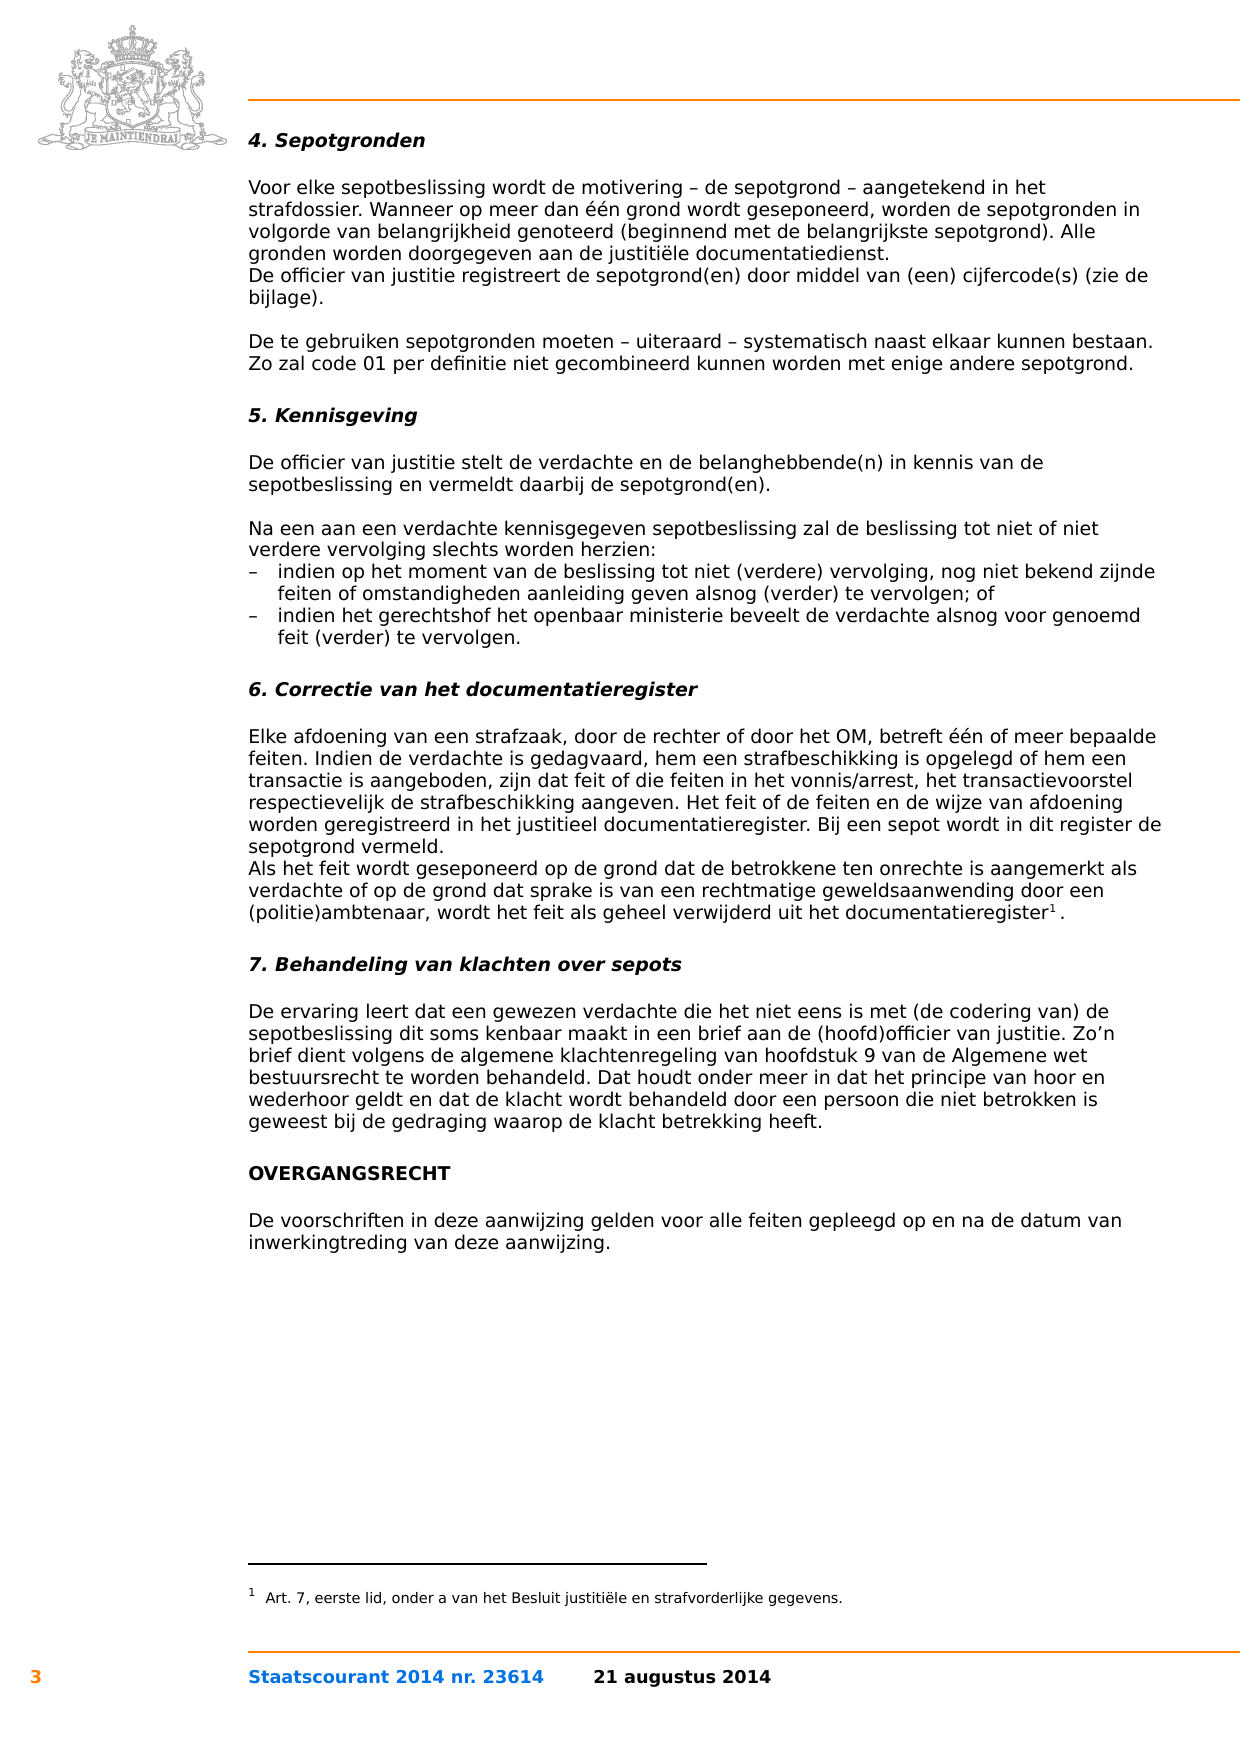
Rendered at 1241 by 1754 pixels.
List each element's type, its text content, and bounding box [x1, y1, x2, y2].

subtitle OVERGANGSRECHT [248, 1163, 1163, 1185]
text Voor elke sepotbeslissing wordt de motivering – de sepotgrond – aangetekend in het strafdossier. Wanneer op meer dan één grond wordt geseponeerd, worden de sepotgronden in volgorde van belangrijkheid genoteerd (beginnend met de belangrijkste sepotgrond). Alle gronden worden doorgegeven aan de justitiële documentatiedienst. [248, 177, 1163, 265]
subtitle 5. Kennisgeving [248, 404, 1163, 427]
text Als het feit wordt geseponeerd op de grond dat de betrokkene ten onrechte is aangemerkt als verdachte of op de grond dat sprake is van een rechtmatige geweldsaanwending door een (politie)ambtenaar, wordt het feit als geheel verwijderd uit het documentatieregister. [248, 858, 1163, 924]
text Art. 7, eerste lid, onder a van het Besluit justitiële en strafvorderlijke gegevens. [248, 1586, 1163, 1608]
text Elke afdoening van een strafzaak, door de rechter of door het OM, betreft één of meer bepaalde feiten. Indien de verdachte is gedagvaard, hem een strafbeschikking is opgelegd of hem een transactie is aangeboden, zijn dat feit of die feiten in het vonnis/arrest, het transactievoorstel respectievelijk de strafbeschikking aangeven. Het feit of de feiten en de wijze van afdoening worden geregistreerd in het justitieel documentatieregister. Bij een sepot wordt in dit register de sepotgrond vermeld. [248, 726, 1163, 858]
text De voorschriften in deze aanwijzing gelden voor alle feiten gepleegd op en na de datum van inwerkingtreding van deze aanwijzing. [248, 1210, 1163, 1254]
text Na een aan een verdachte kennisgegeven sepotbeslissing zal de beslissing tot niet of niet verdere vervolging slechts worden herzien: [248, 517, 1163, 561]
subtitle 4. Sepotgronden [248, 130, 1163, 152]
text – indien het gerechtshof het openbaar ministerie beveelt de verdachte alsnog voor genoemd feit (verder) te vervolgen. [248, 605, 1163, 649]
subtitle 7. Behandeling van klachten over sepots [248, 954, 1163, 976]
subtitle 6. Correctie van het documentatieregister [248, 679, 1163, 701]
text De officier van justitie registreert de sepotgrond(en) door middel van (een) cijfercode(s) (zie de bijlage). [248, 265, 1163, 309]
text De ervaring leert dat een gewezen verdachte die het niet eens is met (de codering van) de sepotbeslissing dit soms kenbaar maakt in een brief aan de (hoofd)officier van justitie. Zo’n brief dient volgens de algemene klachtenregeling van hoofdstuk 9 van de Algemene wet bestuursrecht te worden behandeld. Dat houdt onder meer in dat het principe van hoor en wederhoor geldt en dat de klacht wordt behandeld door een persoon die niet betrokken is geweest bij de gedraging waarop de klacht betrekking heeft. [248, 1001, 1163, 1133]
text De officier van justitie stelt de verdachte en de belanghebbende(n) in kennis van de sepotbeslissing en vermeldt daarbij de sepotgrond(en). [248, 452, 1163, 496]
text – indien op het moment van de beslissing tot niet (verdere) vervolging, nog niet bekend zijnde feiten of omstandigheden aanleiding geven alsnog (verder) te vervolgen; of [248, 561, 1163, 605]
picture [38, 25, 227, 150]
text De te gebruiken sepotgronden moeten – uiteraard – systematisch naast elkaar kunnen bestaan. Zo zal code 01 per definitie niet gecombineerd kunnen worden met enige andere sepotgrond. [248, 331, 1163, 374]
